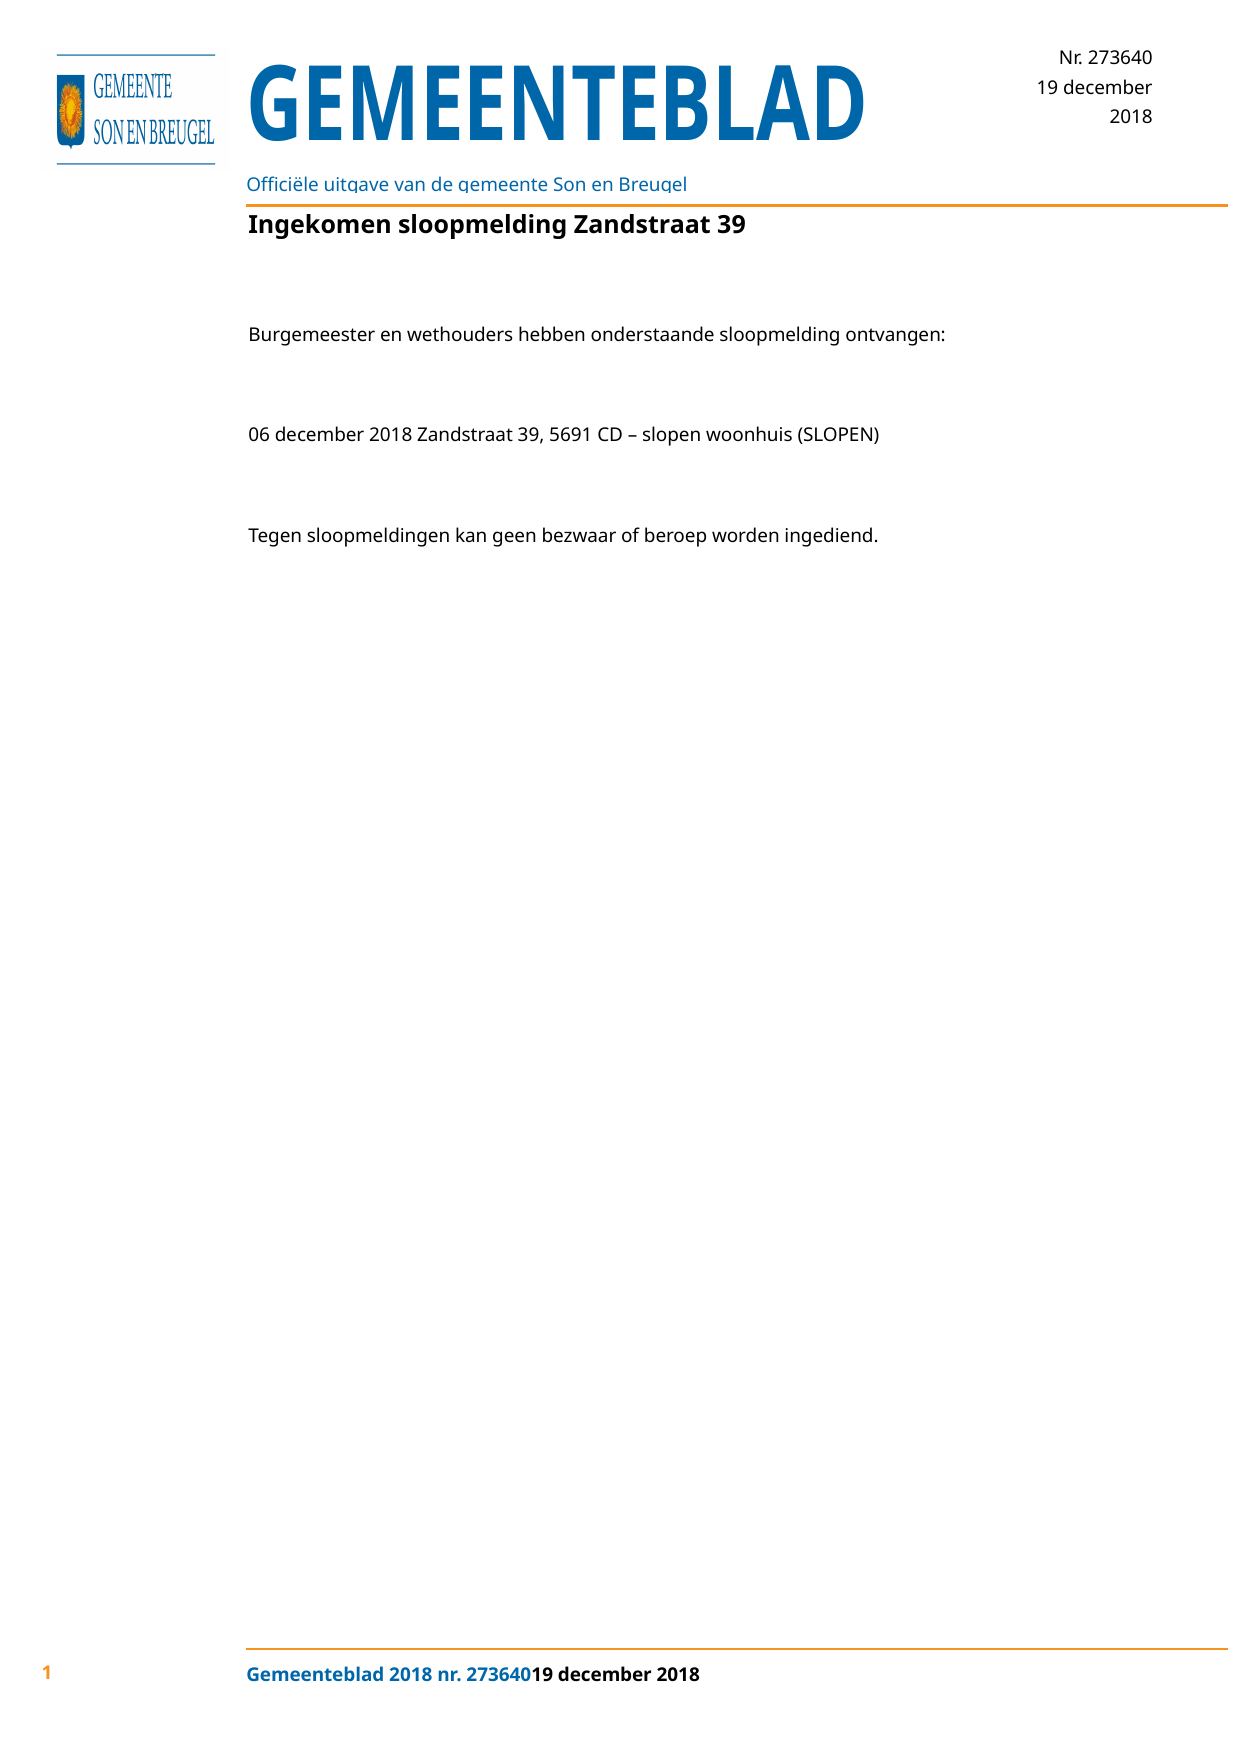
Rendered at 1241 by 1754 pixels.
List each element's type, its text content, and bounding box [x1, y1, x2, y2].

text Burgemeester en wethouders hebben onderstaande sloopmelding ontvangen: [248, 321, 1152, 346]
text Tegen sloopmeldingen kan geen bezwaar of beroep worden ingediend. [248, 522, 1152, 548]
picture [41, 47, 231, 172]
text 06 december 2018 Zandstraat 39, 5691 CD – slopen woonhuis (SLOPEN) [248, 422, 1152, 447]
text Ingekomen sloopmelding Zandstraat 39 [248, 207, 1152, 241]
